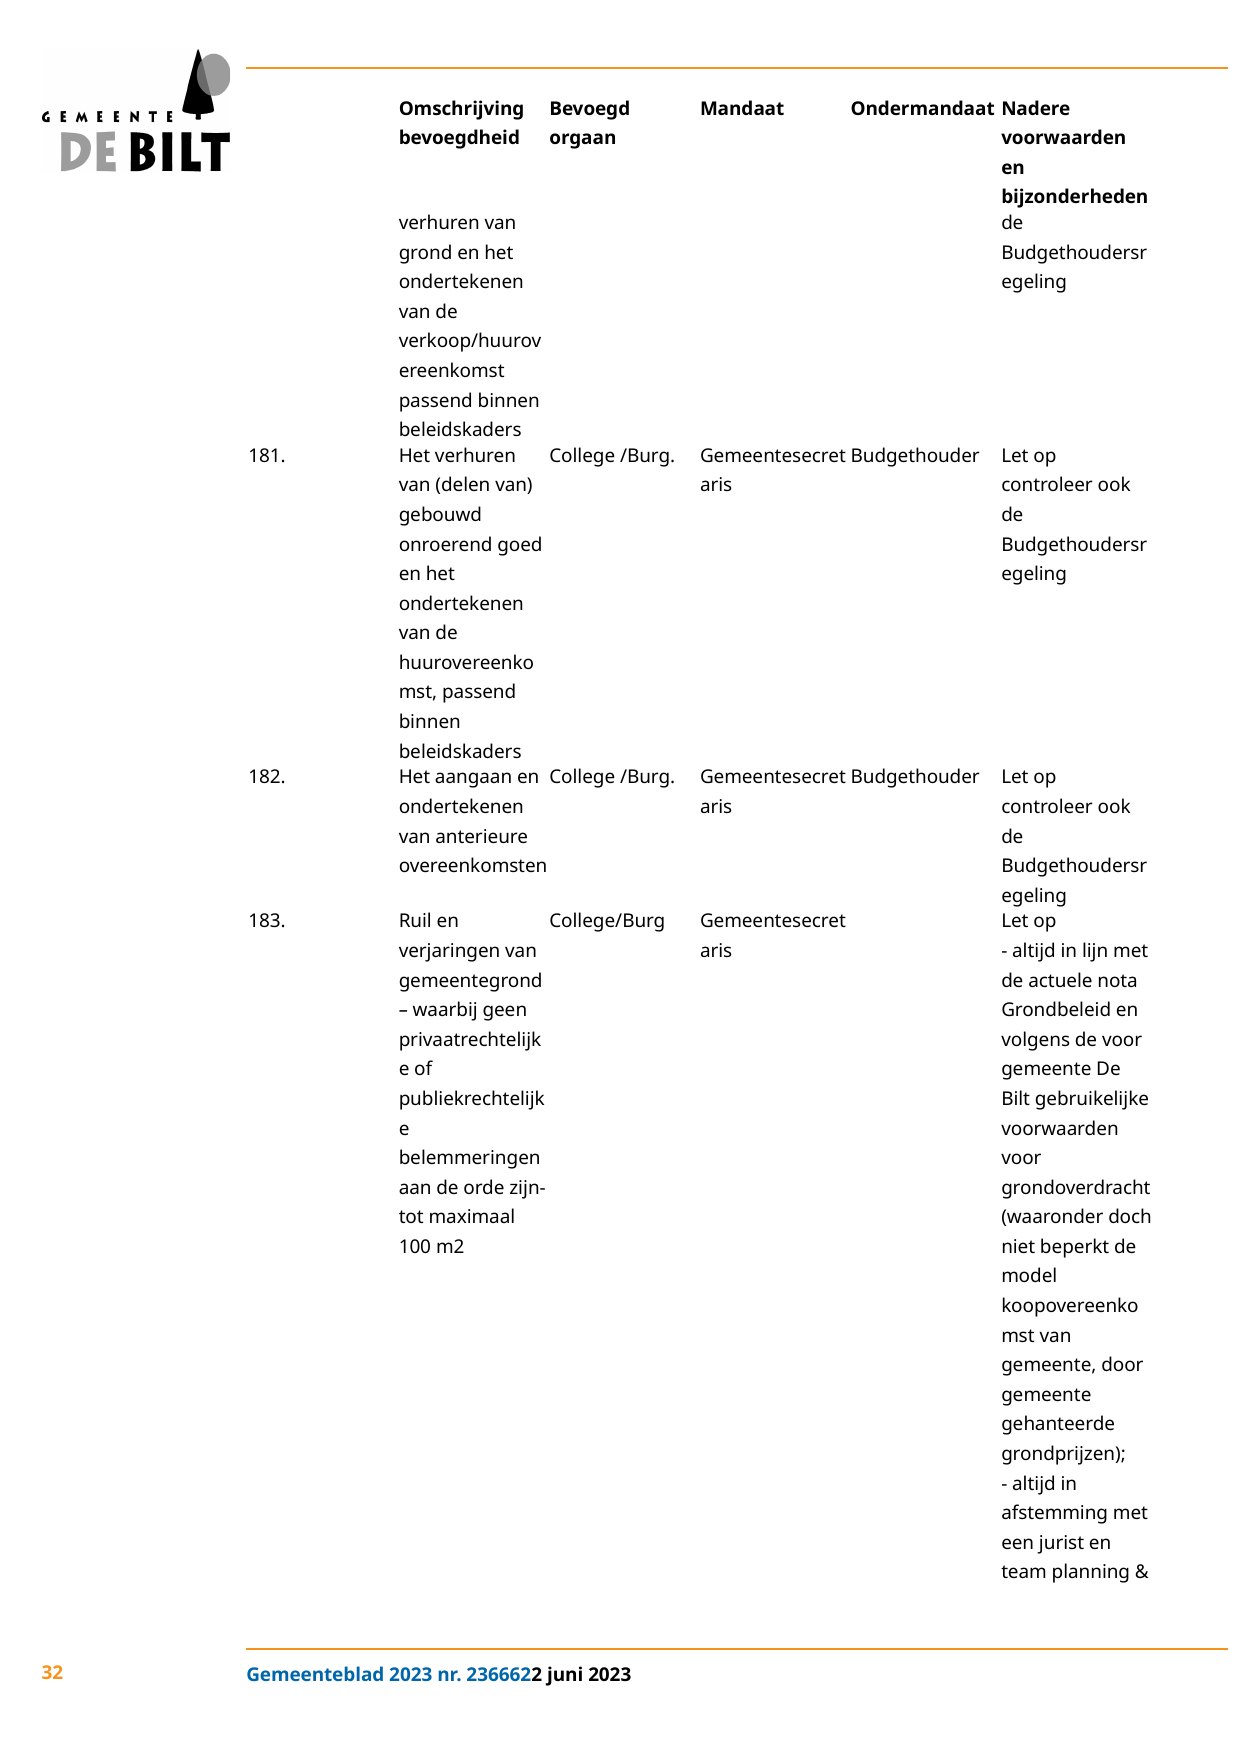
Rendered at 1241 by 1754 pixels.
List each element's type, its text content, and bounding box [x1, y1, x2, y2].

table_cell College /Burg. [549, 764, 700, 908]
table_cell [850, 209, 1001, 442]
table_header Ondermandaat [850, 95, 1001, 209]
table_header Bevoegd orgaan [549, 95, 700, 209]
table_header Mandaat [700, 95, 850, 209]
table_cell Gemeentesecretaris [700, 908, 850, 1584]
table_cell Gemeentesecretaris [700, 764, 850, 908]
table_cell Let op controleer ook de Budgethoudersregeling [1001, 442, 1152, 764]
table_cell Het aangaan en ondertekenen van anterieure overeenkomsten [399, 764, 549, 908]
table_cell Let op controleer ook de Budgethoudersregeling [1001, 764, 1152, 908]
table_cell de Budgethoudersregeling [1001, 209, 1152, 442]
table_cell Ruil en verjaringen van gemeentegrond – waarbij geen privaatrechtelijke of publiekrechtelijke belemmeringen aan de orde zijn- tot maximaal 100 m2 [399, 908, 549, 1584]
table_cell Let op - altijd in lijn met de actuele nota Grondbeleid en volgens de voor gemeente De Bilt gebruikelijke voorwaarden voor grondoverdracht (waaronder doch niet beperkt de model koopovereenkomst van gemeente, door gemeente gehanteerde grondprijzen); - altijd in afstemming met een jurist en team planning & [1001, 908, 1152, 1584]
table_header Omschrijving bevoegdheid [399, 95, 549, 209]
table_cell [850, 908, 1001, 1584]
table_cell 181. [248, 442, 398, 764]
table_cell [248, 209, 398, 442]
table_cell Budgethouder [850, 764, 1001, 908]
table_cell Gemeentesecretaris [700, 442, 850, 764]
table_cell [700, 209, 850, 442]
table_header Nadere voorwaarden en bijzonderheden [1001, 95, 1152, 209]
table_cell verhuren van grond en het ondertekenen van de verkoop/huurovereenkomst passend binnen beleidskaders [399, 209, 549, 442]
table_cell [549, 209, 700, 442]
table_cell Het verhuren van (delen van) gebouwd onroerend goed en het ondertekenen van de huurovereenkomst, passend binnen beleidskaders [399, 442, 549, 764]
table_header [248, 95, 398, 209]
table_cell Budgethouder [850, 442, 1001, 764]
table_cell 183. [248, 908, 398, 1584]
table_cell College /Burg. [549, 442, 700, 764]
table_cell College/Burg [549, 908, 700, 1584]
picture [41, 47, 231, 172]
table_cell 182. [248, 764, 398, 908]
